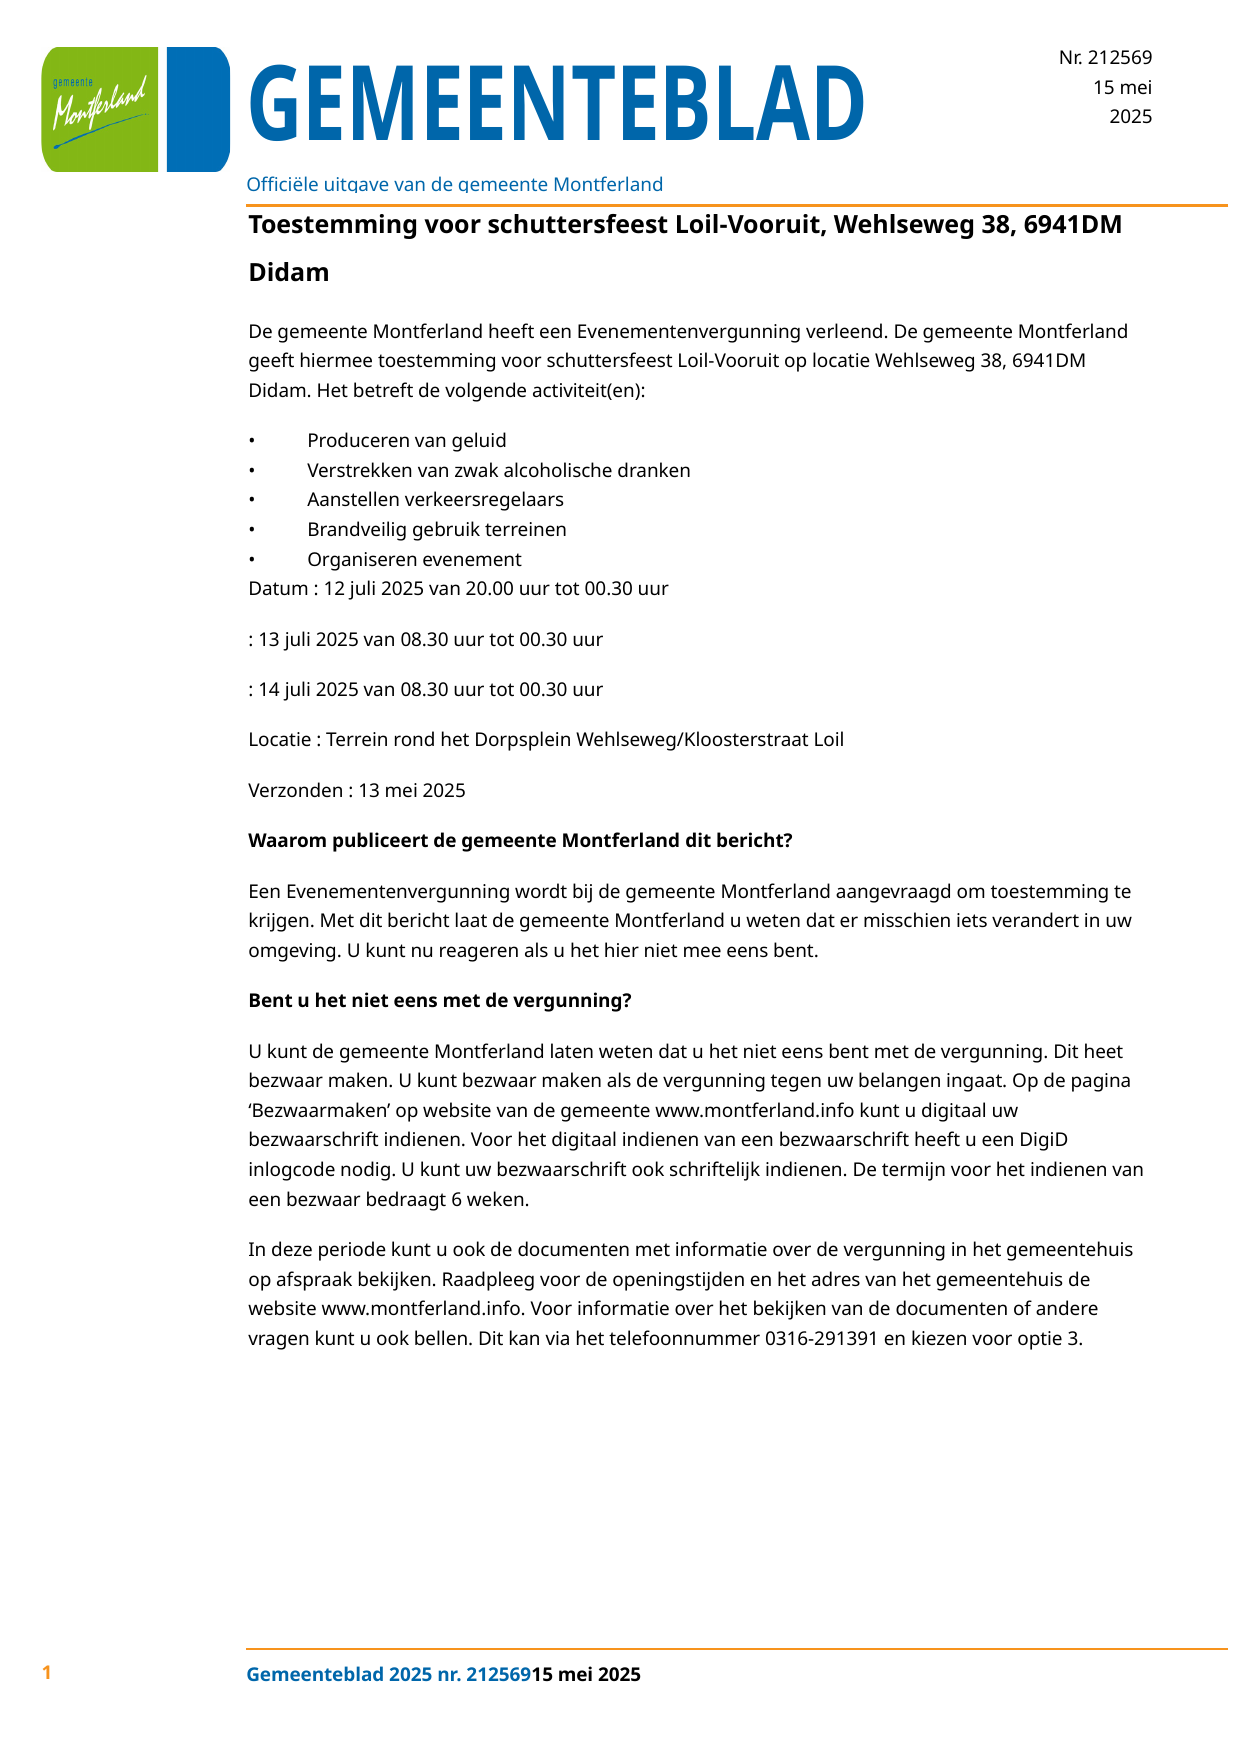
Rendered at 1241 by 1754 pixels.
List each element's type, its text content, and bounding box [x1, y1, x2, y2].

list Verstrekken van zwak alcoholische dranken [248, 457, 1152, 483]
text Bent u het niet eens met de vergunning? [248, 987, 1152, 1013]
text : 14 juli 2025 van 08.30 uur tot 00.30 uur [248, 676, 1152, 702]
text Waarom publiceert de gemeente Montferland dit bericht? [248, 827, 1152, 853]
list Brandveilig gebruik terreinen [248, 516, 1152, 542]
text Toestemming voor schuttersfeest Loil-Vooruit, Wehlseweg 38, 6941DM Didam [248, 207, 1152, 288]
list Organiseren evenement [248, 546, 1152, 572]
text Een Evenementenvergunning wordt bij de gemeente Montferland aangevraagd om toestemming te krijgen. Met dit bericht laat de gemeente Montferland u weten dat er misschien iets verandert in uw omgeving. U kunt nu reageren als u het hier niet mee eens bent. [248, 878, 1152, 963]
list Produceren van geluid [248, 427, 1152, 453]
list Aanstellen verkeersregelaars [248, 487, 1152, 512]
text Locatie : Terrein rond het Dorpsplein Wehlseweg/Kloosterstraat Loil [248, 727, 1152, 752]
text U kunt de gemeente Montferland laten weten dat u het niet eens bent met de vergunning. Dit heet bezwaar maken. U kunt bezwaar maken als de vergunning tegen uw belangen ingaat. Op de pagina ‘Bezwaarmaken’ op website van de gemeente www.montferland.info kunt u digitaal uw bezwaarschrift indienen. Voor het digitaal indienen van een bezwaarschrift heeft u een DigiD inlogcode nodig. U kunt uw bezwaarschrift ook schriftelijk indienen. De termijn voor het indienen van een bezwaar bedraagt 6 weken. [248, 1038, 1152, 1212]
text In deze periode kunt u ook de documenten met informatie over de vergunning in het gemeentehuis op afspraak bekijken. Raadpleeg voor de openingstijden en het adres van het gemeentehuis de website www.montferland.info. Voor informatie over het bekijken van de documenten of andere vragen kunt u ook bellen. Dit kan via het telefoonnummer 0316-291391 en kiezen voor optie 3. [248, 1236, 1152, 1351]
text Verzonden : 13 mei 2025 [248, 777, 1152, 803]
picture [41, 47, 231, 172]
text De gemeente Montferland heeft een Evenementenvergunning verleend. De gemeente Montferland geeft hiermee toestemming voor schuttersfeest Loil-Vooruit op locatie Wehlseweg 38, 6941DM Didam. Het betreft de volgende activiteit(en): [248, 318, 1152, 403]
text : 13 juli 2025 van 08.30 uur tot 00.30 uur [248, 626, 1152, 652]
text Datum : 12 juli 2025 van 20.00 uur tot 00.30 uur [248, 575, 1152, 601]
